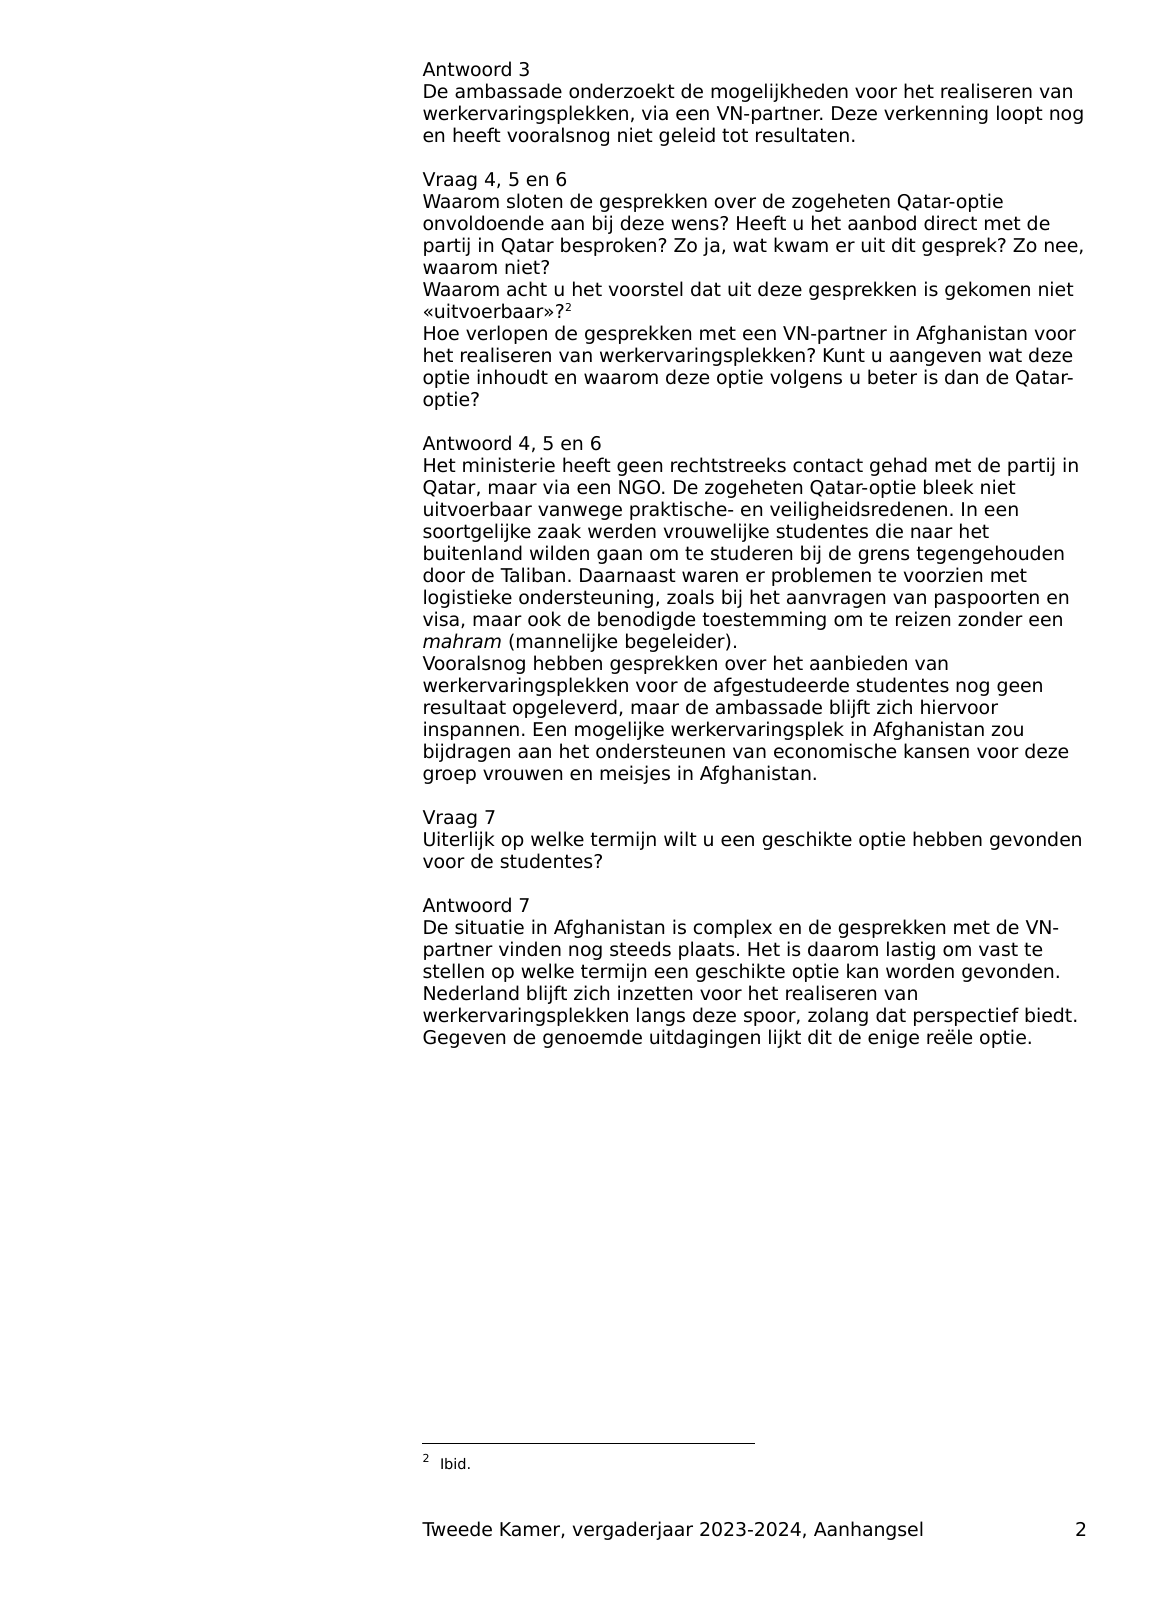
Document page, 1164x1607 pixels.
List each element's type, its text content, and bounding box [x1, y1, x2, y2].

text Waarom acht u het voorstel dat uit deze gesprekken is gekomen niet «uitvoerbaar»? [422, 279, 1087, 323]
text Het ministerie heeft geen rechtstreeks contact gehad met de partij in Qatar, maar via een NGO. De zogeheten Qatar-optie bleek niet uitvoerbaar vanwege praktische- en veiligheidsredenen. In een soortgelijke zaak werden vrouwelijke studentes die naar het buitenland wilden gaan om te studeren bij de grens tegengehouden door de Taliban. Daarnaast waren er problemen te voorzien met logistieke ondersteuning, zoals bij het aanvragen van paspoorten en visa, maar ook de benodigde toestemming om te reizen zonder een mahram (mannelijke begeleider). [422, 455, 1087, 653]
text Waarom sloten de gesprekken over de zogeheten Qatar-optie onvoldoende aan bij deze wens? Heeft u het aanbod direct met de partij in Qatar besproken? Zo ja, wat kwam er uit dit gesprek? Zo nee, waarom niet? [422, 191, 1087, 279]
text Antwoord 4, 5 en 6 [422, 433, 1087, 455]
text Vooralsnog hebben gesprekken over het aanbieden van werkervaringsplekken voor de afgestudeerde studentes nog geen resultaat opgeleverd, maar de ambassade blijft zich hiervoor inspannen. Een mogelijke werkervaringsplek in Afghanistan zou bijdragen aan het ondersteunen van economische kansen voor deze groep vrouwen en meisjes in Afghanistan. [422, 653, 1087, 785]
text Hoe verlopen de gesprekken met een VN-partner in Afghanistan voor het realiseren van werkervaringsplekken? Kunt u aangeven wat deze optie inhoudt en waarom deze optie volgens u beter is dan de Qatar-optie? [422, 323, 1087, 411]
text Uiterlijk op welke termijn wilt u een geschikte optie hebben gevonden voor de studentes? [422, 829, 1087, 873]
text Antwoord 7 [422, 895, 1087, 917]
text Vraag 7 [422, 807, 1087, 829]
text Vraag 4, 5 en 6 [422, 169, 1087, 191]
text Antwoord 3 [422, 59, 1087, 81]
text De situatie in Afghanistan is complex en de gesprekken met de VN-partner vinden nog steeds plaats. Het is daarom lastig om vast te stellen op welke termijn een geschikte optie kan worden gevonden. Nederland blijft zich inzetten voor het realiseren van werkervaringsplekken langs deze spoor, zolang dat perspectief biedt. Gegeven de genoemde uitdagingen lijkt dit de enige reële optie. [422, 917, 1087, 1049]
text Ibid. [422, 1452, 1087, 1474]
text De ambassade onderzoekt de mogelijkheden voor het realiseren van werkervaringsplekken, via een VN-partner. Deze verkenning loopt nog en heeft vooralsnog niet geleid tot resultaten. [422, 81, 1087, 147]
